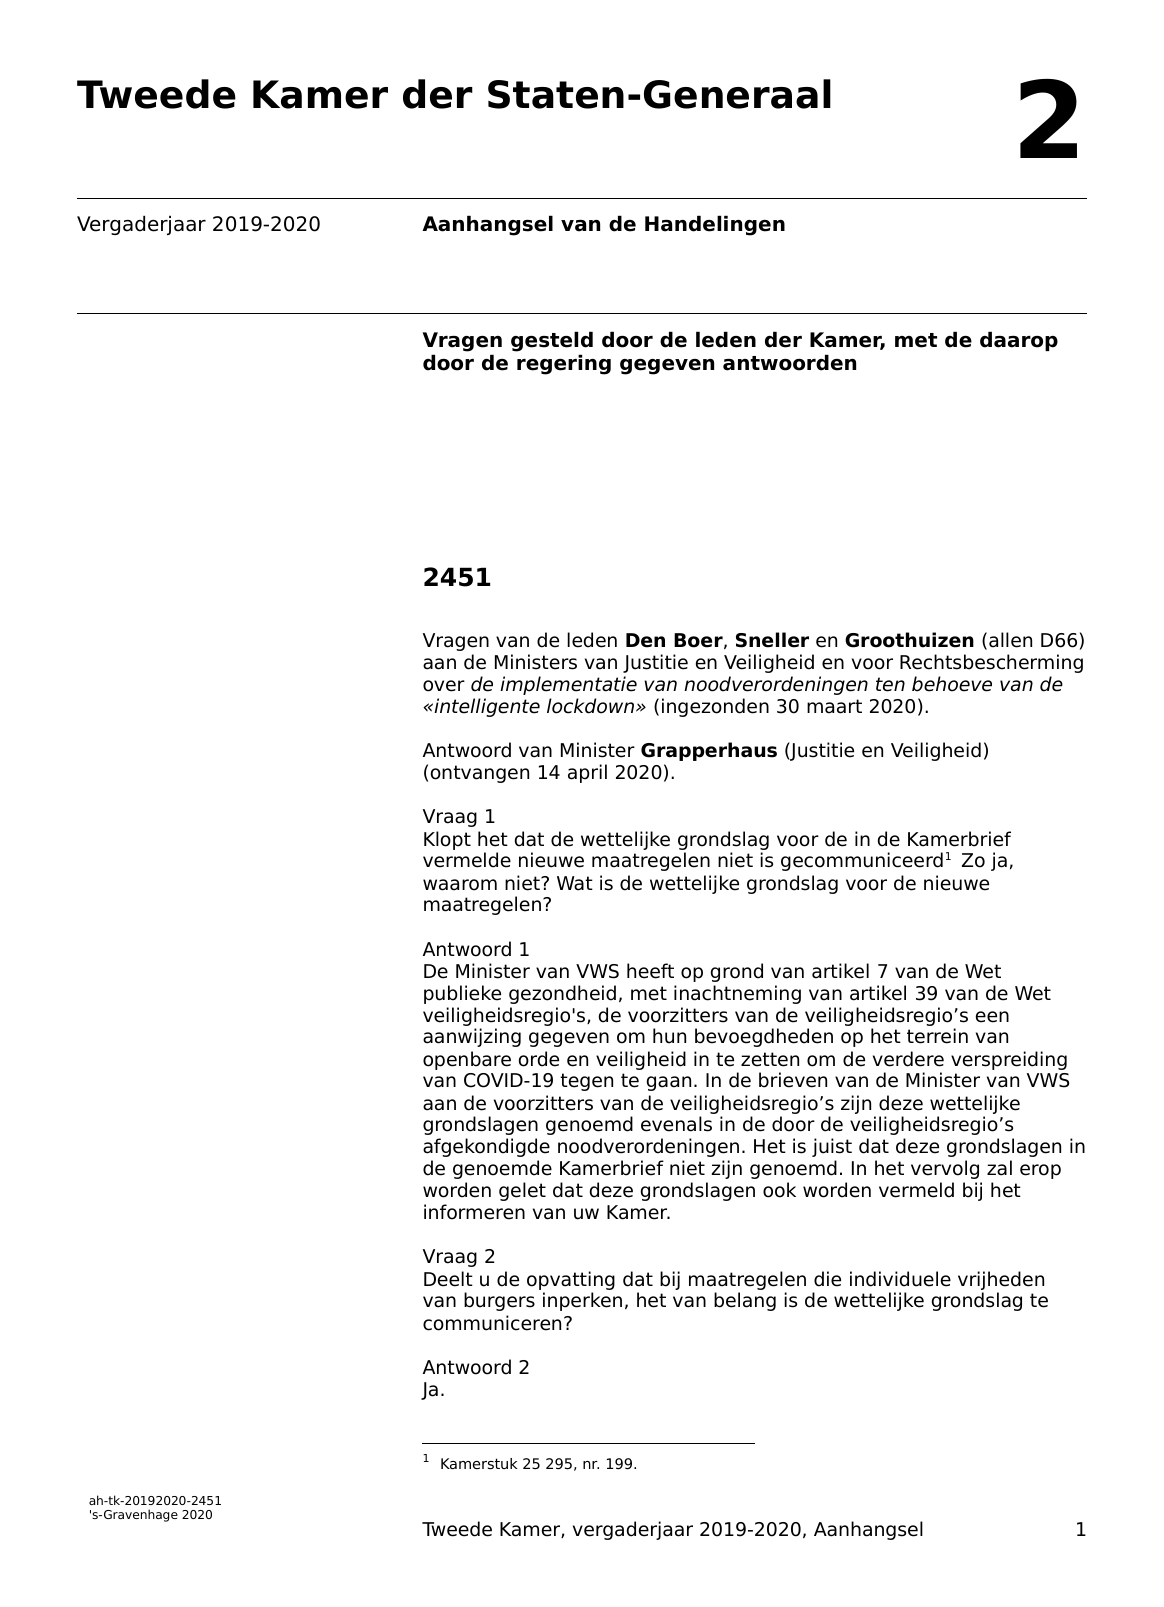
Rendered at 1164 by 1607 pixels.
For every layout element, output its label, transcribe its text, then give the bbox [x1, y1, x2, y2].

text 2451 [422, 563, 1087, 592]
text De Minister van VWS heeft op grond van artikel 7 van de Wet publieke gezondheid, met inachtneming van artikel 39 van de Wet veiligheidsregio's, de voorzitters van de veiligheidsregio’s een aanwijzing gegeven om hun bevoegdheden op het terrein van openbare orde en veiligheid in te zetten om de verdere verspreiding van COVID-19 tegen te gaan. In de brieven van de Minister van VWS aan de voorzitters van de veiligheidsregio’s zijn deze wettelijke grondslagen genoemd evenals in de door de veiligheidsregio’s afgekondigde noodverordeningen. Het is juist dat deze grondslagen in de genoemde Kamerbrief niet zijn genoemd. In het vervolg zal erop worden gelet dat deze grondslagen ook worden vermeld bij het informeren van uw Kamer. [422, 961, 1087, 1224]
table_cell Vergaderjaar 2019-2020 [77, 199, 422, 313]
text Ja. [422, 1378, 1087, 1401]
text Klopt het dat de wettelijke grondslag voor de in de Kamerbrief vermelde nieuwe maatregelen niet is gecommuniceerd Zo ja, waarom niet? Wat is de wettelijke grondslag voor de nieuwe maatregelen? [422, 828, 1087, 916]
text Deelt u de opvatting dat bij maatregelen die individuele vrijheden van burgers inperken, het van belang is de wettelijke grondslag te communiceren? [422, 1268, 1087, 1334]
text Antwoord 2 [422, 1357, 1087, 1378]
table_cell [77, 314, 422, 375]
table_header 2 [886, 59, 1087, 198]
text Vragen van de leden Den Boer, Sneller en Groothuizen (allen D66) aan de Ministers van Justitie en Veiligheid en voor Rechtsbescherming over de implementatie van noodverordeningen ten behoeve van de «intelligente lockdown» (ingezonden 30 maart 2020). [422, 630, 1087, 718]
text Kamerstuk 25 295, nr. 199. [422, 1452, 1087, 1474]
text Vraag 1 [422, 806, 1087, 828]
text Antwoord 1 [422, 938, 1087, 961]
table_header Tweede Kamer der Staten-Generaal [77, 59, 886, 198]
text 's-Gravenhage 2020 [88, 1508, 323, 1522]
text Antwoord van Minister Grapperhaus (Justitie en Veiligheid) (ontvangen 14 april 2020). [422, 740, 1087, 784]
table_cell Aanhangsel van de Handelingen [422, 199, 1087, 313]
text Vraag 2 [422, 1246, 1087, 1268]
text ah-tk-20192020-2451 [88, 1494, 323, 1508]
table_cell Vragen gesteld door de leden der Kamer, met de daarop door de regering gegeven antwoorden [422, 314, 1087, 375]
